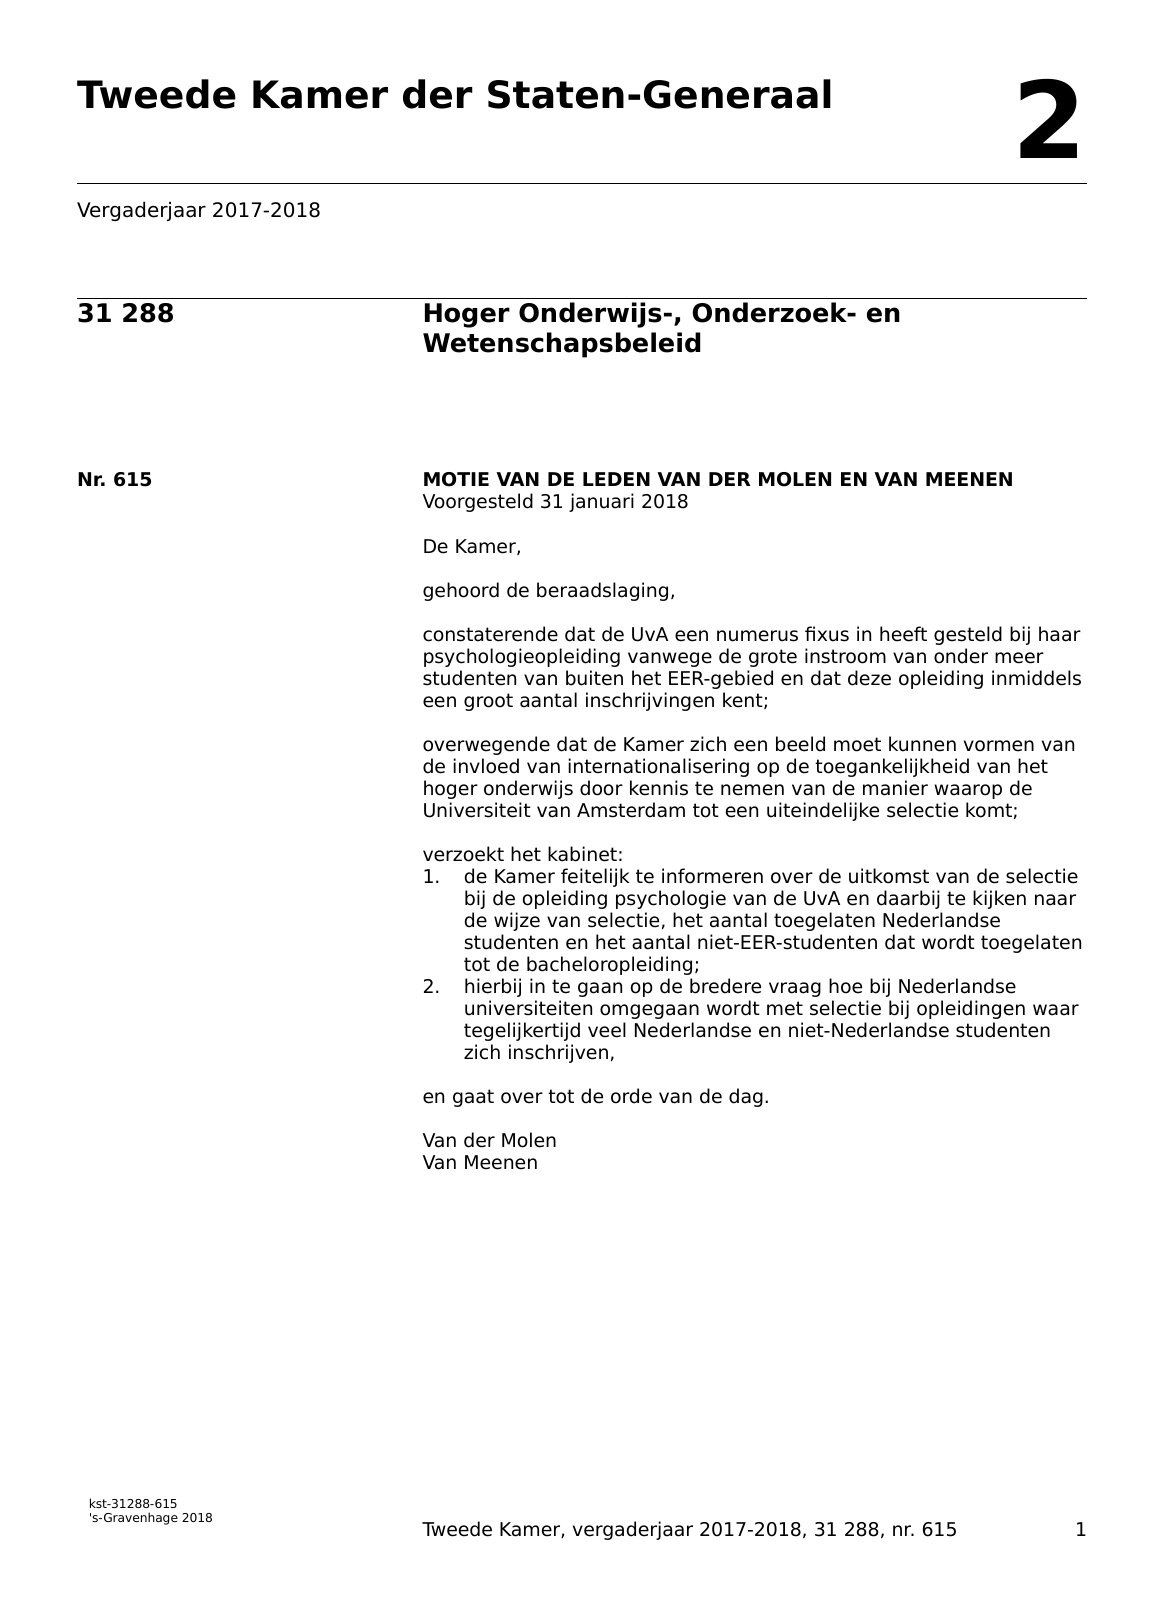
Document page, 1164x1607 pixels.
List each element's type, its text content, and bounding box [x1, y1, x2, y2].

text overwegende dat de Kamer zich een beeld moet kunnen vormen van de invloed van internationalisering op de toegankelijkheid van het hoger onderwijs door kennis te nemen van de manier waarop de Universiteit van Amsterdam tot een uiteindelijke selectie komt; [422, 734, 1087, 822]
text Van der Molen [422, 1130, 1087, 1152]
text gehoord de beraadslaging, [422, 580, 1087, 602]
table_header 2 [886, 59, 1087, 183]
text verzoekt het kabinet: [422, 844, 1087, 866]
subtitle Nr. 615 MOTIE VAN DE LEDEN VAN DER MOLEN EN VAN MEENEN [77, 469, 1087, 491]
text kst-31288-615 [88, 1497, 323, 1511]
table_cell Vergaderjaar 2017-2018 [77, 184, 1087, 298]
text 's-Gravenhage 2018 [88, 1511, 323, 1525]
text 1. de Kamer feitelijk te informeren over de uitkomst van de selectie bij de opleiding psychologie van de UvA en daarbij te kijken naar de wijze van selectie, het aantal toegelaten Nederlandse studenten en het aantal niet-EER-studenten dat wordt toegelaten tot de bacheloropleiding; [422, 866, 1087, 976]
text constaterende dat de UvA een numerus fixus in heeft gesteld bij haar psychologieopleiding vanwege de grote instroom van onder meer studenten van buiten het EER-gebied en dat deze opleiding inmiddels een groot aantal inschrijvingen kent; [422, 624, 1087, 712]
table_header Tweede Kamer der Staten-Generaal [77, 59, 886, 183]
text Voorgesteld 31 januari 2018 [422, 491, 1087, 513]
text 2. hierbij in te gaan op de bredere vraag hoe bij Nederlandse universiteiten omgegaan wordt met selectie bij opleidingen waar tegelijkertijd veel Nederlandse en niet-Nederlandse studenten zich inschrijven, [422, 976, 1087, 1064]
text De Kamer, [422, 536, 1087, 557]
subtitle 31 288 Hoger Onderwijs-, Onderzoek- en Wetenschapsbeleid [77, 299, 1087, 358]
text en gaat over tot de orde van de dag. [422, 1086, 1087, 1108]
text Van Meenen [422, 1152, 1087, 1174]
